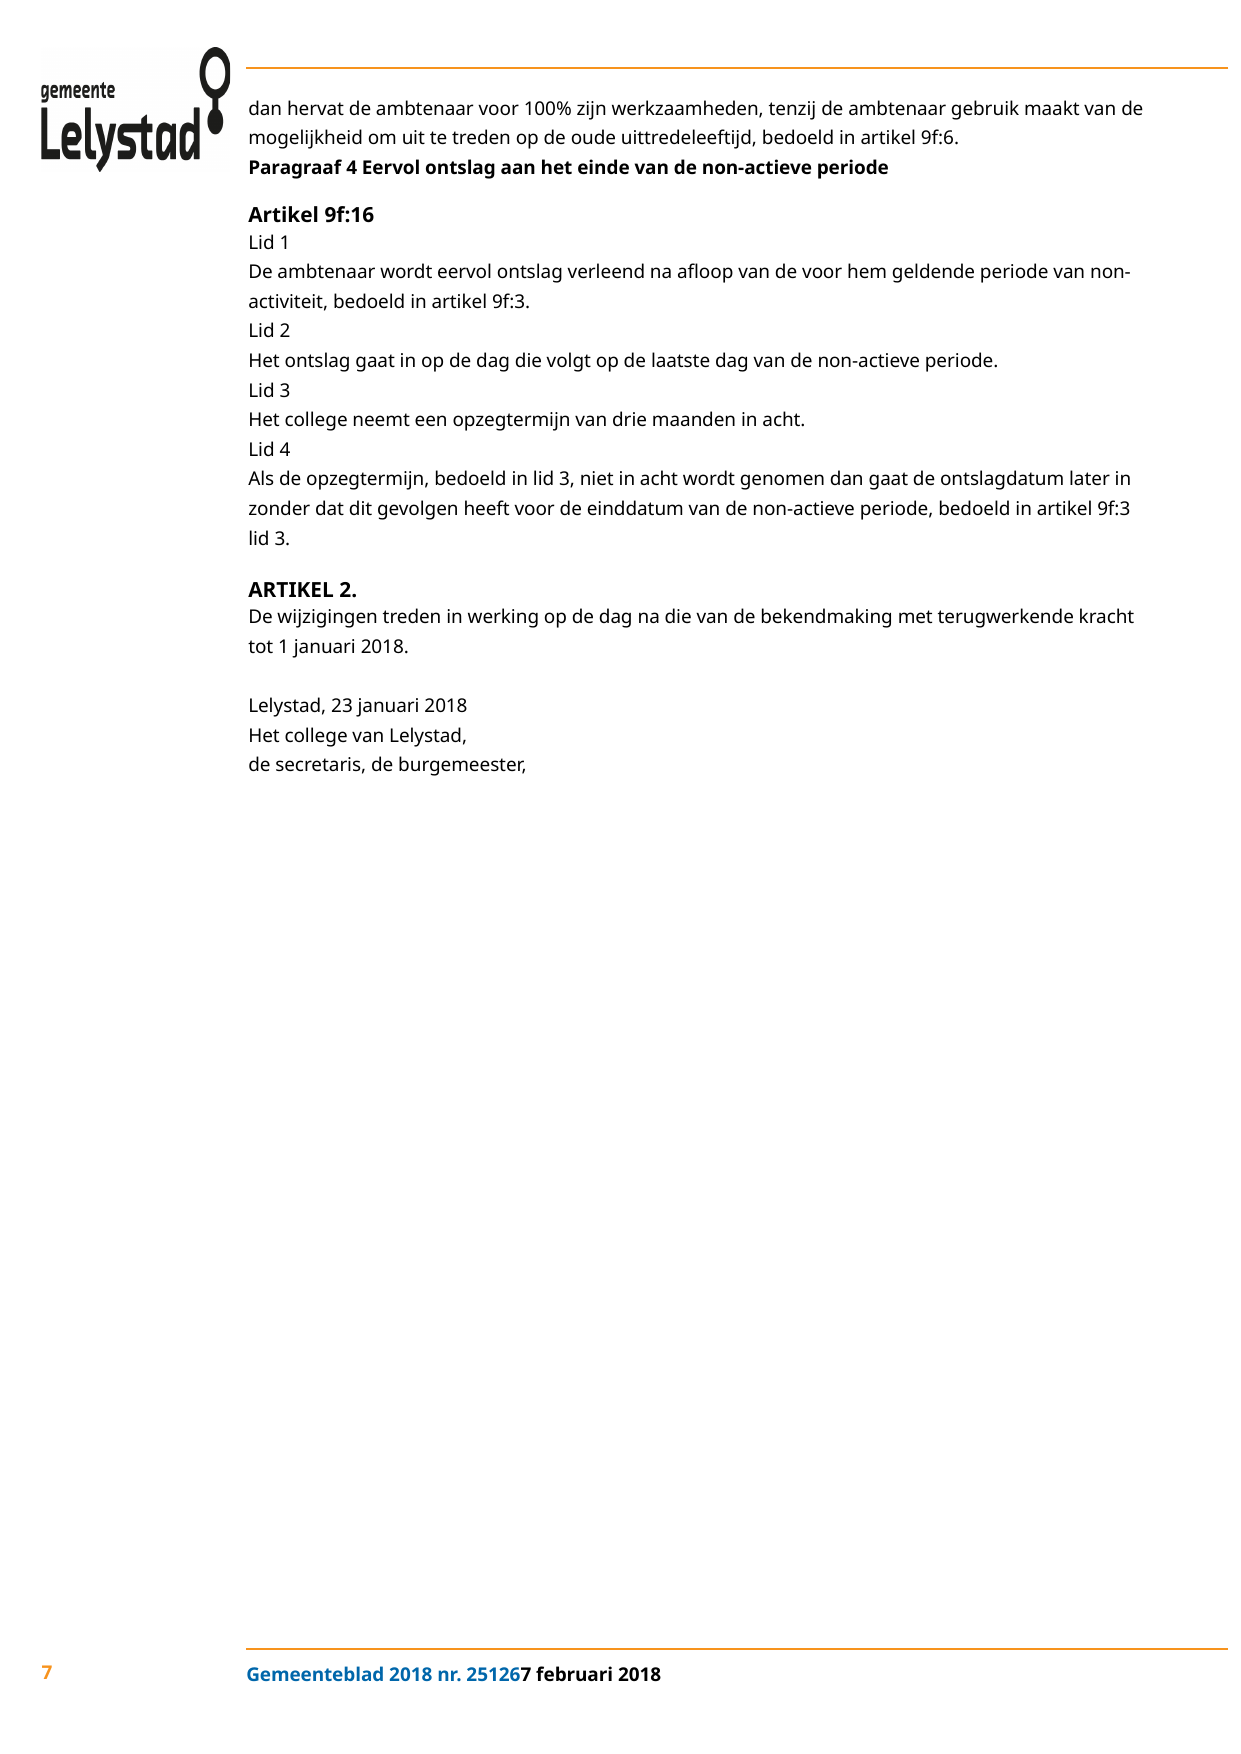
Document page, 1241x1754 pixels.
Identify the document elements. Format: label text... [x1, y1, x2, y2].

text Lid 3 [248, 377, 1152, 403]
text De ambtenaar wordt eervol ontslag verleend na afloop van de voor hem geldende periode van non-activiteit, bedoeld in artikel 9f:3. [248, 258, 1152, 314]
text Lelystad, 23 januari 2018 [248, 692, 1152, 718]
text Het ontslag gaat in op de dag die volgt op de laatste dag van de non-actieve periode. [248, 347, 1152, 373]
picture [41, 47, 231, 172]
text Als de opzegtermijn, bedoeld in lid 3, niet in acht wordt genomen dan gaat de ontslagdatum later in zonder dat dit gevolgen heeft voor de einddatum van de non-actieve periode, bedoeld in artikel 9f:3 lid 3. [248, 466, 1152, 551]
text Paragraaf 4 Eervol ontslag aan het einde van de non-actieve periode [248, 154, 1152, 180]
text ARTIKEL 2. [248, 575, 1152, 604]
text Het college van Lelystad, [248, 722, 1152, 748]
text de secretaris, de burgemeester, [248, 752, 1152, 777]
text De wijzigingen treden in werking op de dag na die van de bekendmaking met terugwerkende kracht tot 1 januari 2018. [248, 604, 1152, 659]
text Artikel 9f:16 [248, 201, 1152, 229]
text dan hervat de ambtenaar voor 100% zijn werkzaamheden, tenzij de ambtenaar gebruik maakt van de mogelijkheid om uit te treden op de oude uittredeleeftijd, bedoeld in artikel 9f:6. [248, 95, 1152, 150]
text Lid 1 [248, 229, 1152, 255]
text Lid 2 [248, 318, 1152, 343]
text Lid 4 [248, 436, 1152, 462]
text Het college neemt een opzegtermijn van drie maanden in acht. [248, 406, 1152, 432]
